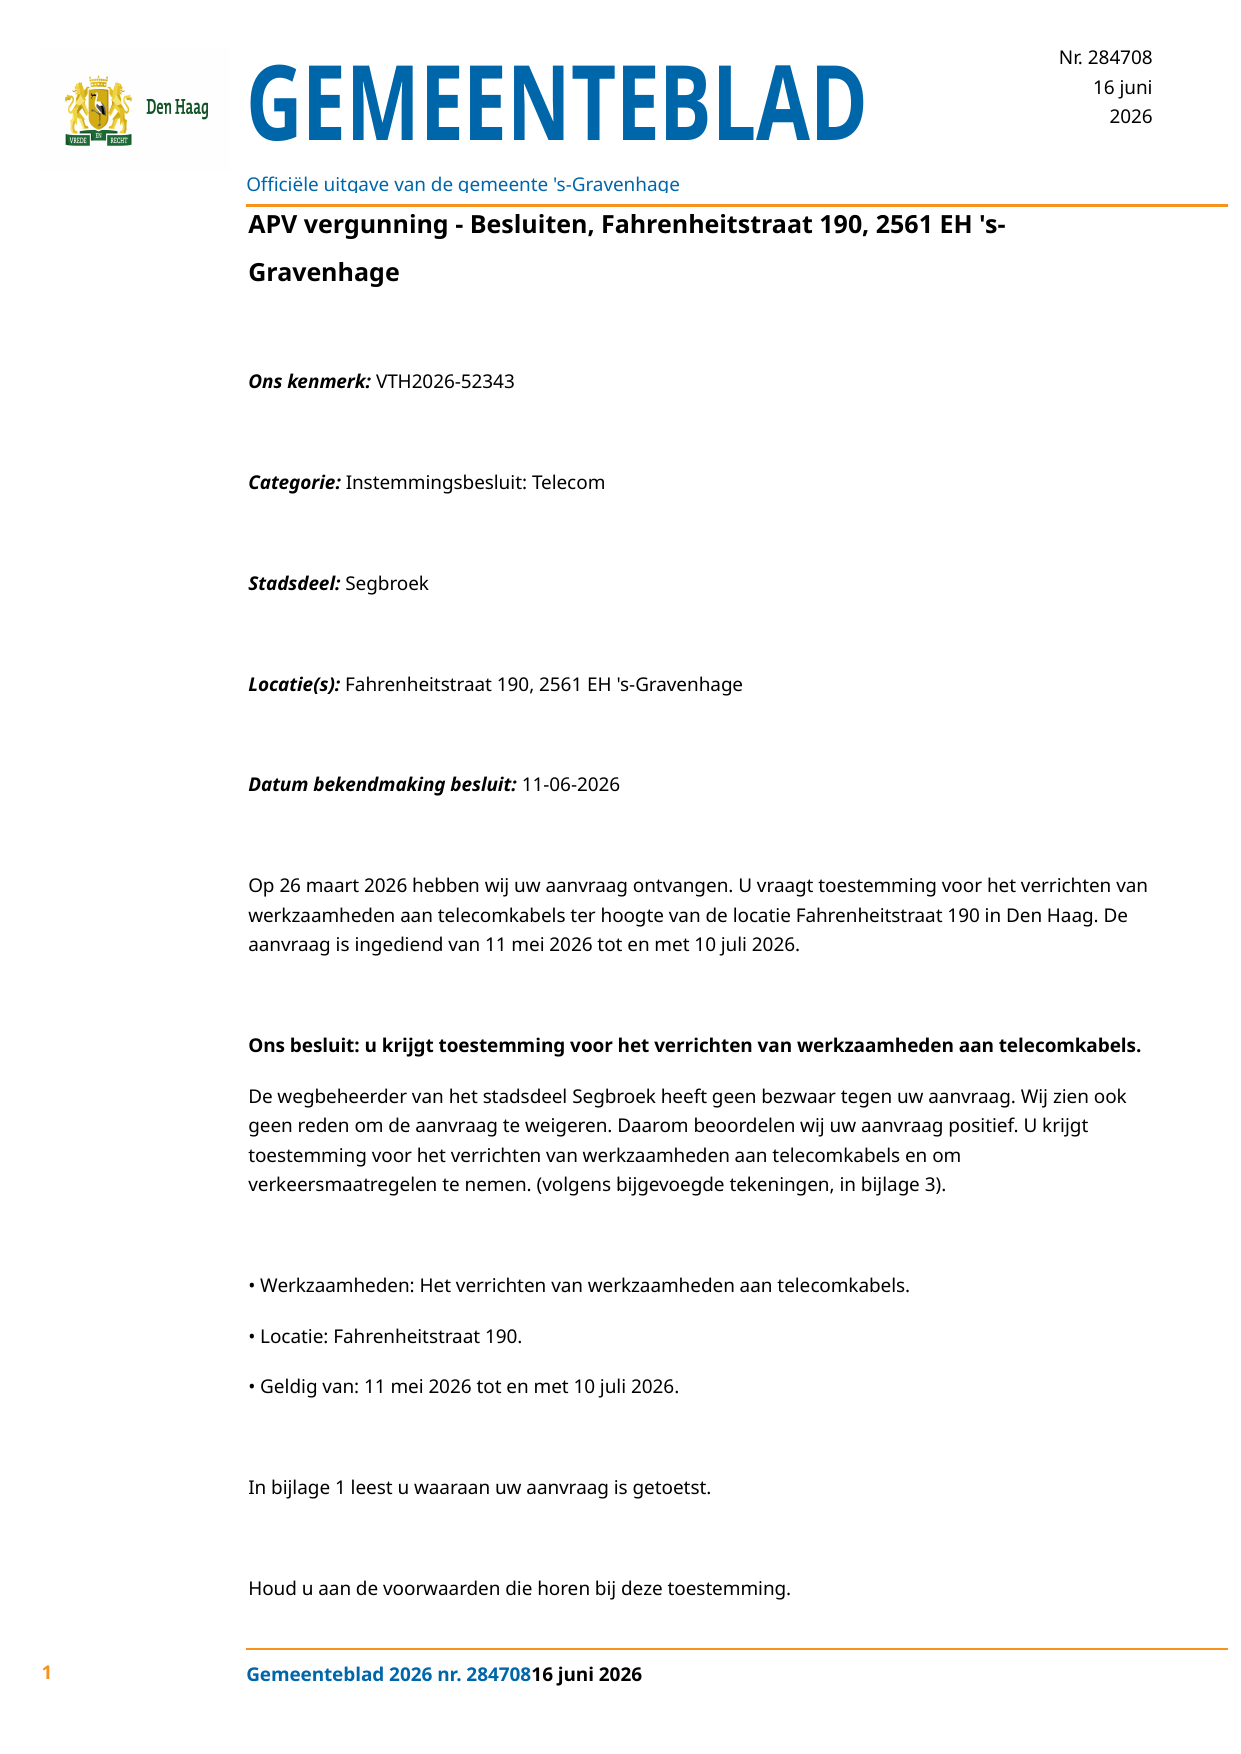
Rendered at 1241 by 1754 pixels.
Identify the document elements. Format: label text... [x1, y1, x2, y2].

text • Werkzaamheden: Het verrichten van werkzaamheden aan telecomkabels. [248, 1272, 1152, 1298]
text Locatie(s): Fahrenheitstraat 190, 2561 EH 's-Gravenhage [248, 671, 1152, 697]
text APV vergunning - Besluiten, Fahrenheitstraat 190, 2561 EH 's-Gravenhage [248, 207, 1152, 288]
text De wegbeheerder van het stadsdeel Segbroek heeft geen bezwaar tegen uw aanvraag. Wij zien ook geen reden om de aanvraag te weigeren. Daarom beoordelen wij uw aanvraag positief. U krijgt toestemming voor het verrichten van werkzaamheden aan telecomkabels en om verkeersmaatregelen te nemen. (volgens bijgevoegde tekeningen, in bijlage 3). [248, 1083, 1152, 1197]
text Ons besluit: u krijgt toestemming voor het verrichten van werkzaamheden aan telecomkabels. [248, 1032, 1152, 1058]
text In bijlage 1 leest u waaraan uw aanvraag is getoetst. [248, 1474, 1152, 1500]
text Categorie: Instemmingsbesluit: Telecom [248, 469, 1152, 495]
text Stadsdeel: Segbroek [248, 570, 1152, 596]
text • Locatie: Fahrenheitstraat 190. [248, 1323, 1152, 1349]
text Datum bekendmaking besluit: 11-06-2026 [248, 772, 1152, 797]
text Houd u aan de voorwaarden die horen bij deze toestemming. [248, 1575, 1152, 1601]
picture [41, 47, 231, 172]
text Ons kenmerk: VTH2026-52343 [248, 368, 1152, 394]
text Op 26 maart 2026 hebben wij uw aanvraag ontvangen. U vraagt toestemming voor het verrichten van werkzaamheden aan telecomkabels ter hoogte van de locatie Fahrenheitstraat 190 in Den Haag. De aanvraag is ingediend van 11 mei 2026 tot en met 10 juli 2026. [248, 872, 1152, 957]
text • Geldig van: 11 mei 2026 tot en met 10 juli 2026. [248, 1373, 1152, 1399]
